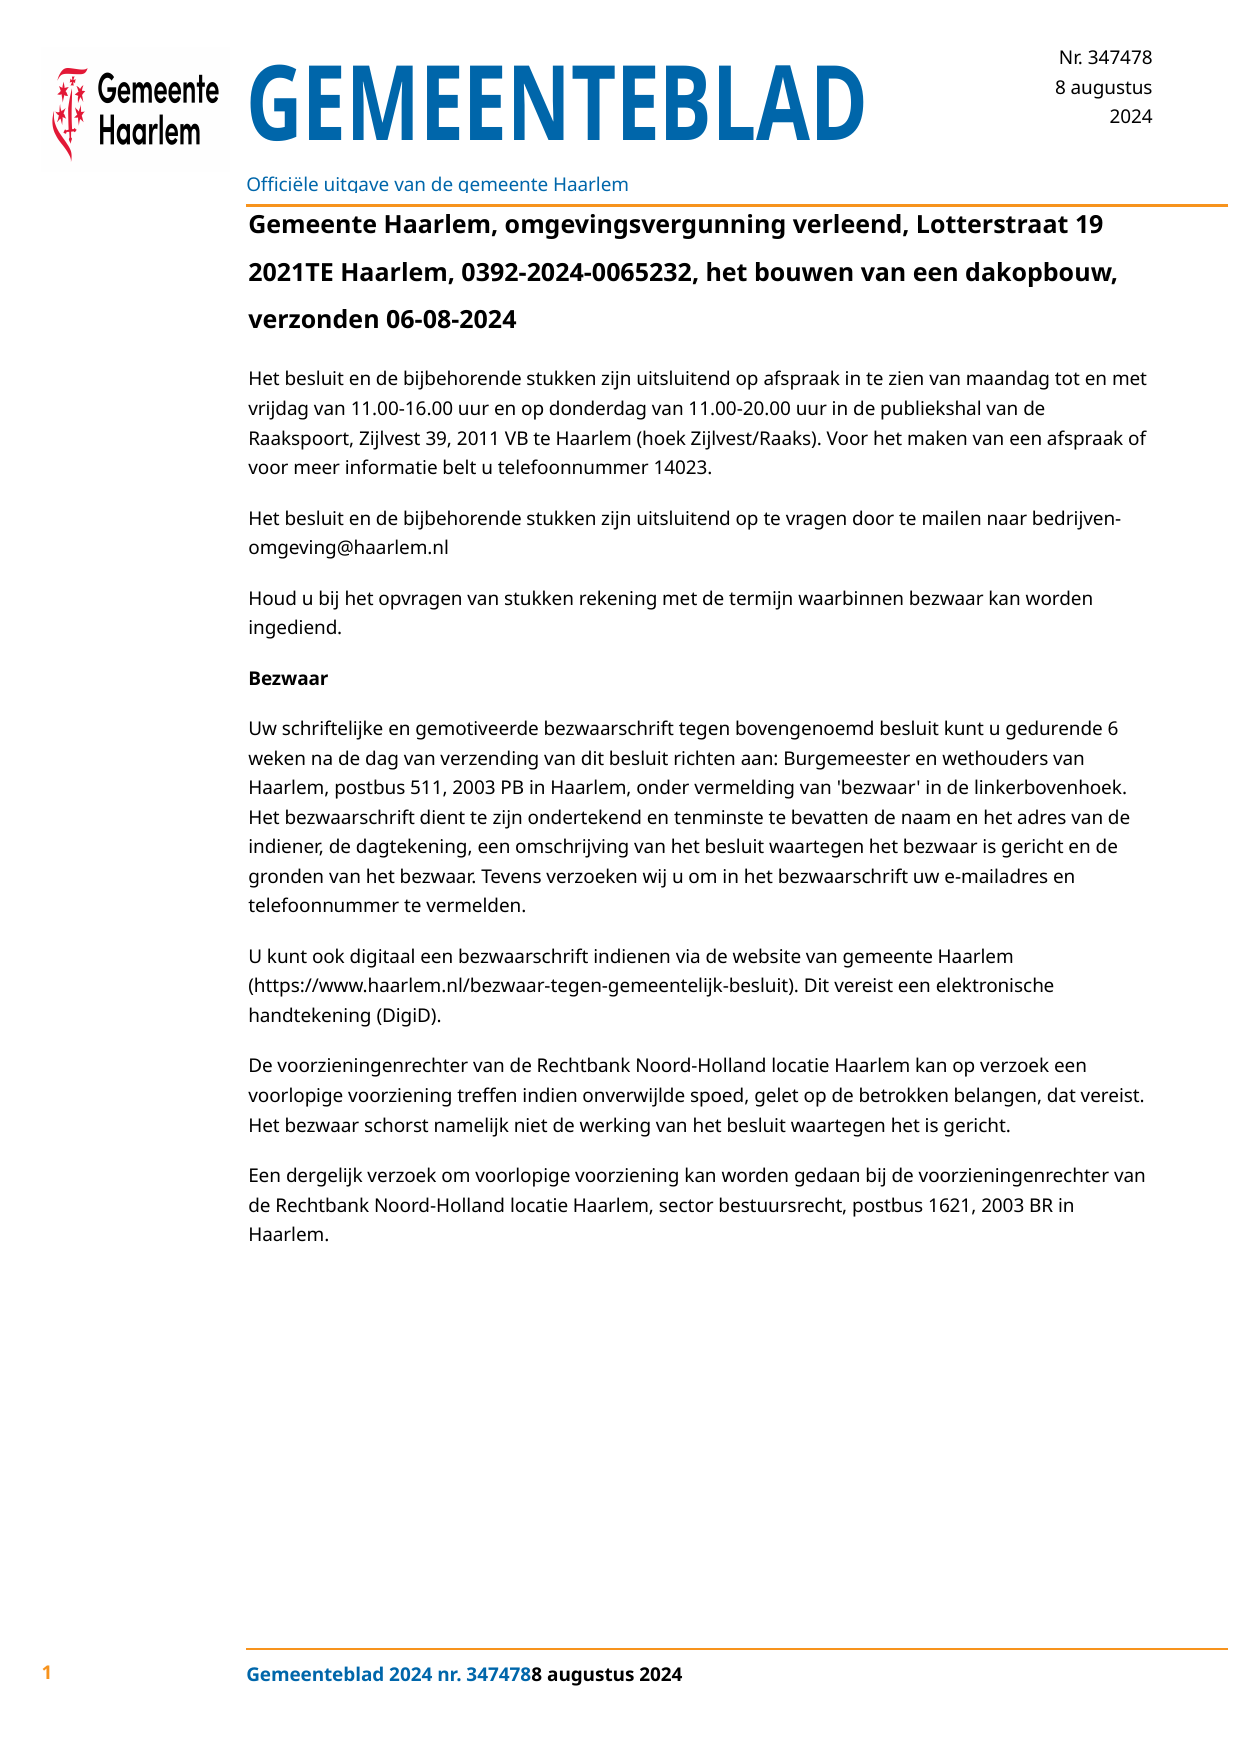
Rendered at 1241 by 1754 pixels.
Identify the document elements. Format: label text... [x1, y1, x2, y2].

text Een dergelijk verzoek om voorlopige voorziening kan worden gedaan bij de voorzieningenrechter van de Rechtbank Noord-Holland locatie Haarlem, sector bestuursrecht, postbus 1621, 2003 BR in Haarlem. [248, 1162, 1152, 1247]
text Bezwaar [248, 665, 1152, 690]
picture [41, 47, 231, 172]
text Uw schriftelijke en gemotiveerde bezwaarschrift tegen bovengenoemd besluit kunt u gedurende 6 weken na de dag van verzending van dit besluit richten aan: Burgemeester en wethouders van Haarlem, postbus 511, 2003 PB in Haarlem, onder vermelding van 'bezwaar' in de linkerbovenhoek. Het bezwaarschrift dient te zijn ondertekend en tenminste te bevatten de naam en het adres van de indiener, de dagtekening, een omschrijving van het besluit waartegen het bezwaar is gericht en de gronden van het bezwaar. Tevens verzoeken wij u om in het bezwaarschrift uw e-mailadres en telefoonnummer te vermelden. [248, 715, 1152, 918]
text Het besluit en de bijbehorende stukken zijn uitsluitend op te vragen door te mailen naar bedrijven-omgeving@haarlem.nl [248, 505, 1152, 560]
text Houd u bij het opvragen van stukken rekening met de termijn waarbinnen bezwaar kan worden ingediend. [248, 585, 1152, 640]
text De voorzieningenrechter van de Rechtbank Noord-Holland locatie Haarlem kan op verzoek een voorlopige voorziening treffen indien onverwijlde spoed, gelet op de betrokken belangen, dat vereist. Het bezwaar schorst namelijk niet de werking van het besluit waartegen het is gericht. [248, 1053, 1152, 1137]
text Gemeente Haarlem, omgevingsvergunning verleend, Lotterstraat 19 2021TE Haarlem, 0392-2024-0065232, het bouwen van een dakopbouw, verzonden 06-08-2024 [248, 207, 1152, 336]
text Het besluit en de bijbehorende stukken zijn uitsluitend op afspraak in te zien van maandag tot en met vrijdag van 11.00-16.00 uur en op donderdag van 11.00-20.00 uur in de publiekshal van de Raakspoort, Zijlvest 39, 2011 VB te Haarlem (hoek Zijlvest/Raaks). Voor het maken van een afspraak of voor meer informatie belt u telefoonnummer 14023. [248, 366, 1152, 480]
text U kunt ook digitaal een bezwaarschrift indienen via de website van gemeente Haarlem (https://www.haarlem.nl/bezwaar-tegen-gemeentelijk-besluit). Dit vereist een elektronische handtekening (DigiD). [248, 943, 1152, 1028]
